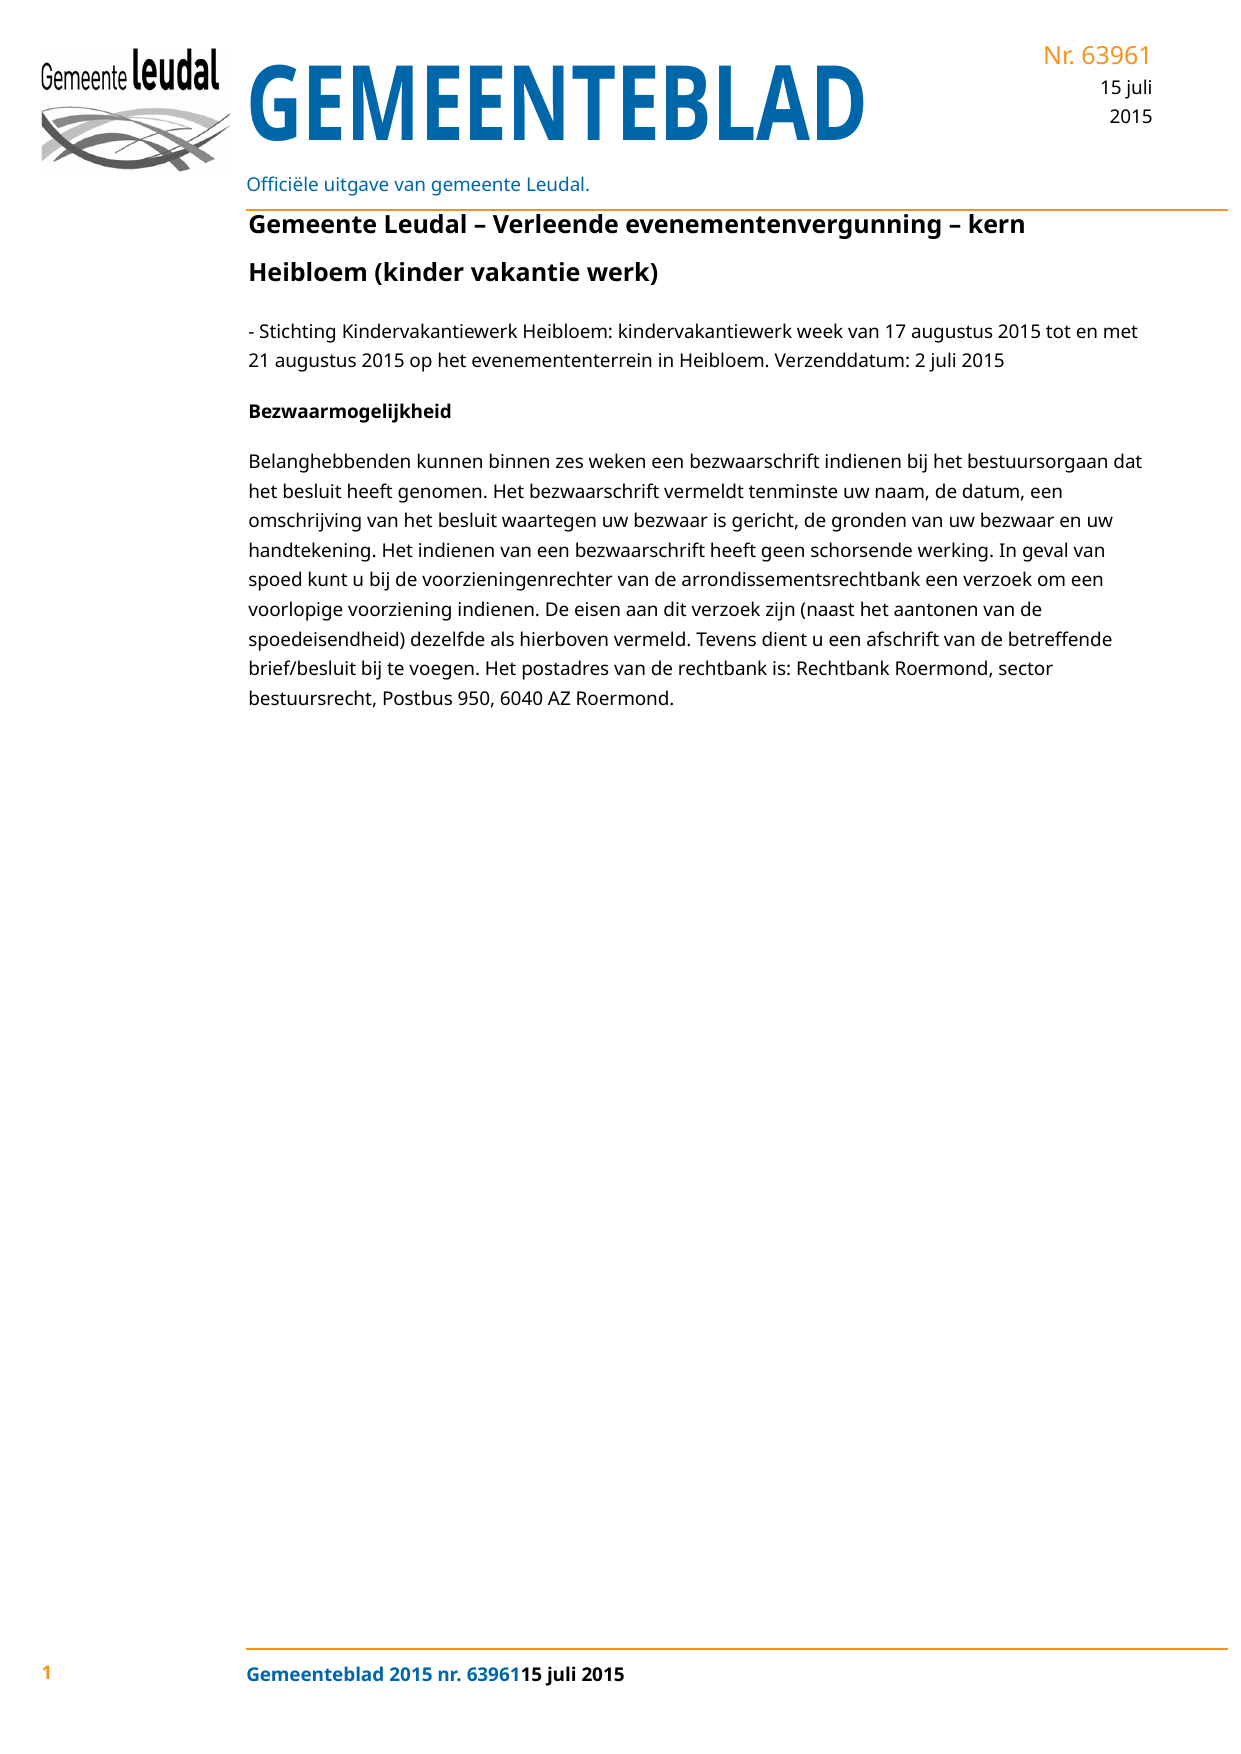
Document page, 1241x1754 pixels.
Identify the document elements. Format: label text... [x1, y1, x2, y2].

text - Stichting Kindervakantiewerk Heibloem: kindervakantiewerk week van 17 augustus 2015 tot en met 21 augustus 2015 op het evenemententerrein in Heibloem. Verzenddatum: 2 juli 2015 [248, 318, 1152, 373]
text Bezwaarmogelijkheid [248, 398, 1152, 424]
text Gemeente Leudal – Verleende evenementenvergunning – kern Heibloem (kinder vakantie werk) [248, 211, 1152, 288]
text Belanghebbenden kunnen binnen zes weken een bezwaarschrift indienen bij het bestuursorgaan dat het besluit heeft genomen. Het bezwaarschrift vermeldt tenminste uw naam, de datum, een omschrijving van het besluit waartegen uw bezwaar is gericht, de gronden van uw bezwaar en uw handtekening. Het indienen van een bezwaarschrift heeft geen schorsende werking. In geval van spoed kunt u bij de voorzieningenrechter van de arrondissementsrechtbank een verzoek om een voorlopige voorziening indienen. De eisen aan dit verzoek zijn (naast het aantonen van de spoedeisendheid) dezelfde als hierboven vermeld. Tevens dient u een afschrift van de betreffende brief/besluit bij te voegen. Het postadres van de rechtbank is: Rechtbank Roermond, sector bestuursrecht, Postbus 950, 6040 AZ Roermond. [248, 448, 1152, 711]
picture [41, 47, 231, 172]
